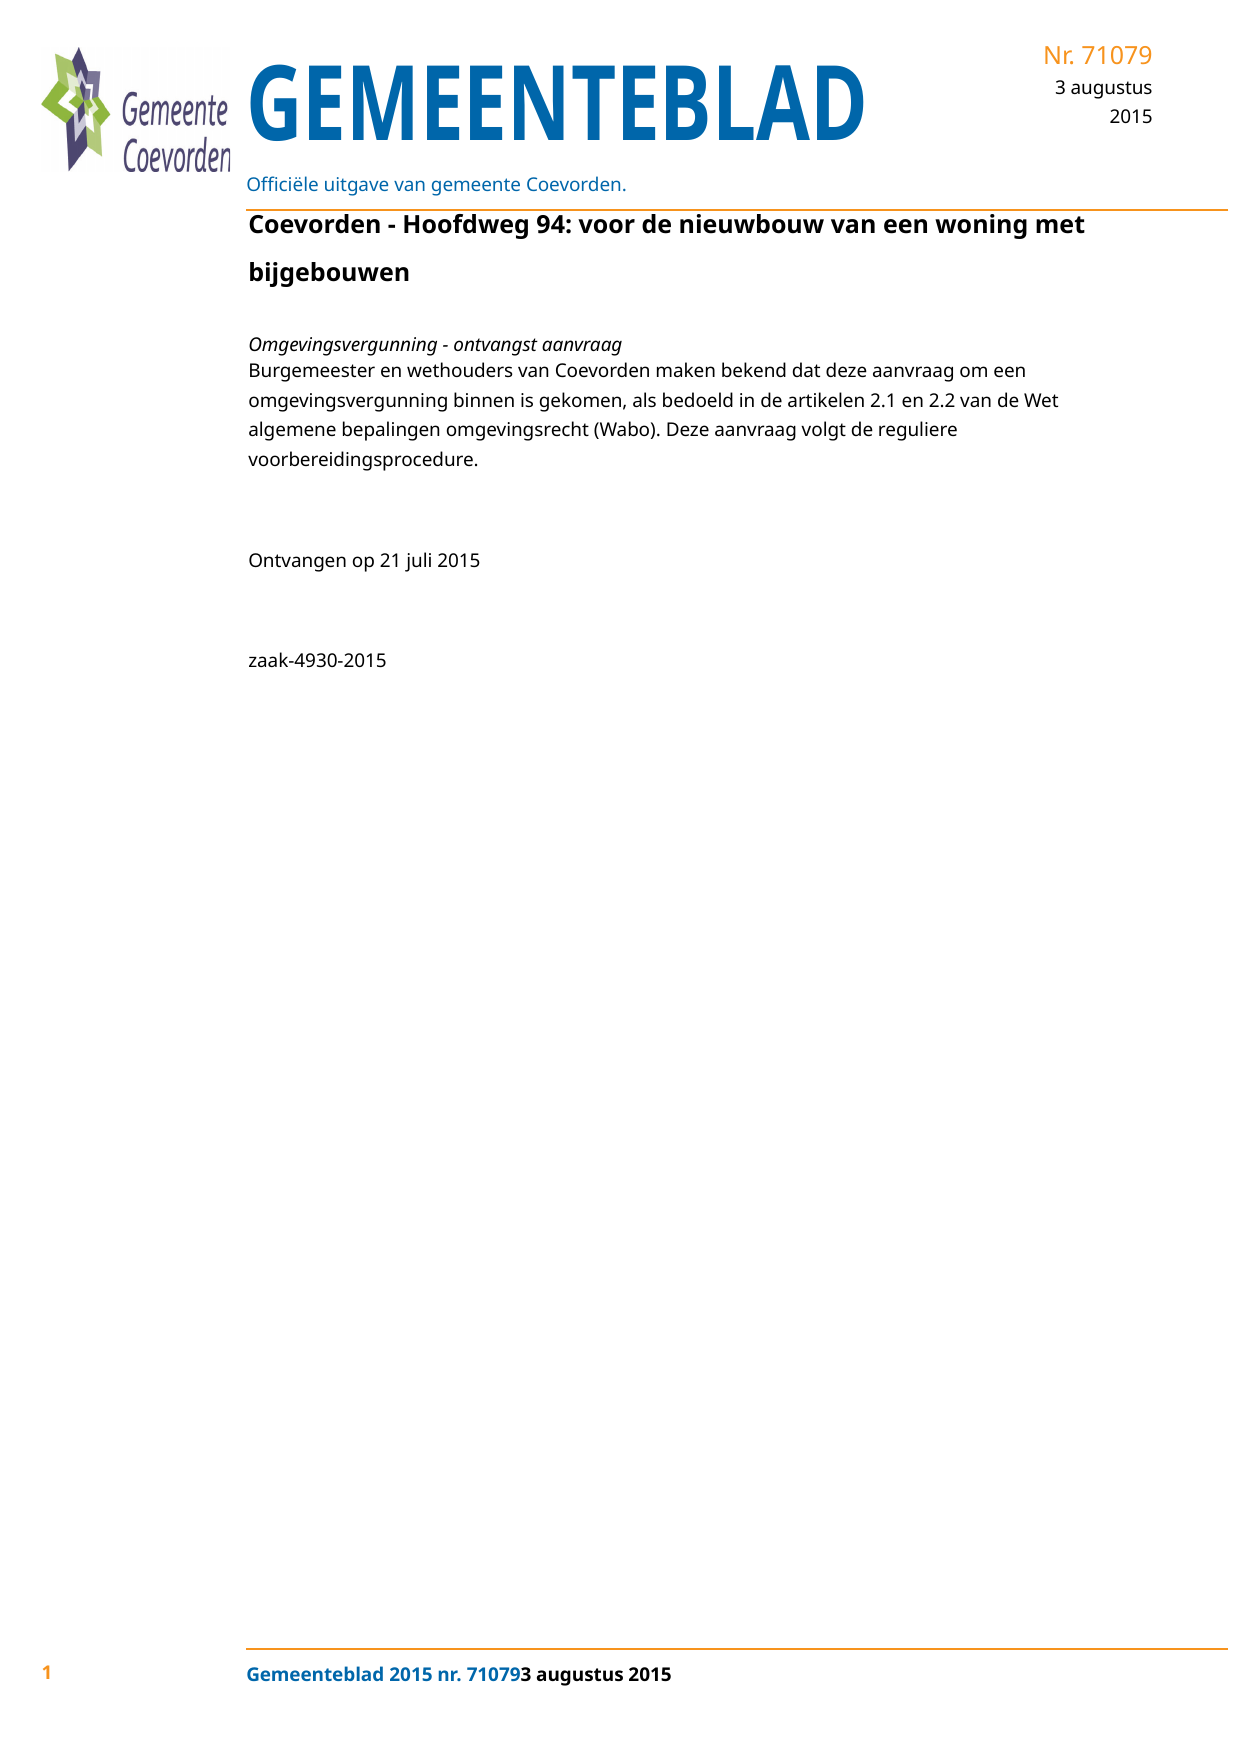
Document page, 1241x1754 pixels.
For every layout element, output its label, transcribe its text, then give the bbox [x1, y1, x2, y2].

text Burgemeester en wethouders van Coevorden maken bekend dat deze aanvraag om een omgevingsvergunning binnen is gekomen, als bedoeld in de artikelen 2.1 en 2.2 van de Wet algemene bepalingen omgevingsrecht (Wabo). Deze aanvraag volgt de reguliere voorbereidingsprocedure. [248, 357, 1152, 472]
picture [41, 47, 231, 172]
text zaak-4930-2015 [248, 648, 1152, 673]
text Coevorden - Hoofdweg 94: voor de nieuwbouw van een woning met bijgebouwen [248, 211, 1152, 288]
text Ontvangen op 21 juli 2015 [248, 547, 1152, 572]
text Omgevingsvergunning - ontvangst aanvraag [248, 331, 1152, 357]
